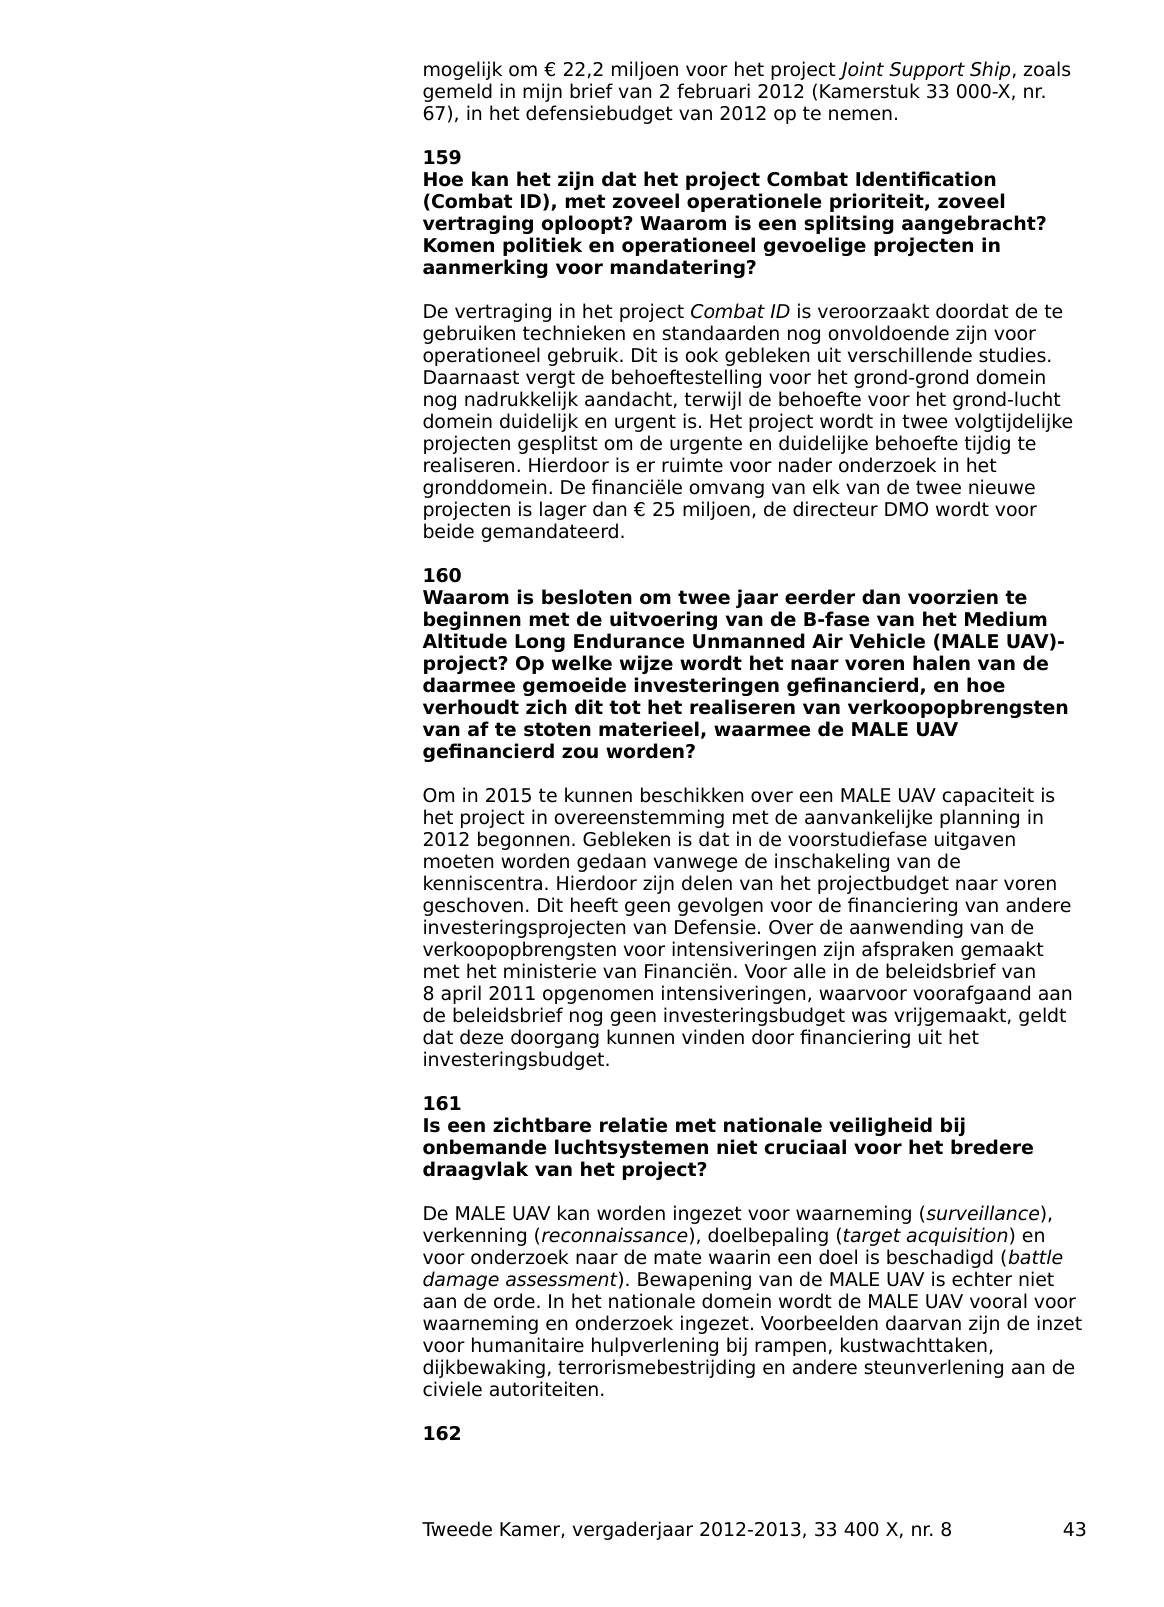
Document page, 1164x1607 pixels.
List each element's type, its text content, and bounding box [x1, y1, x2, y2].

text Hoe kan het zijn dat het project Combat Identification (Combat ID), met zoveel operationele prioriteit, zoveel vertraging oploopt? Waarom is een splitsing aangebracht? Komen politiek en operationeel gevoelige projecten in aanmerking voor mandatering? [422, 169, 1087, 279]
text 160 [422, 565, 1087, 587]
text 162 [422, 1423, 1087, 1445]
text mogelijk om € 22,2 miljoen voor het project Joint Support Ship, zoals gemeld in mijn brief van 2 februari 2012 (Kamerstuk 33 000-X, nr. 67), in het defensiebudget van 2012 op te nemen. [422, 59, 1087, 125]
text 161 [422, 1093, 1087, 1115]
text 159 [422, 147, 1087, 169]
text Waarom is besloten om twee jaar eerder dan voorzien te beginnen met de uitvoering van de B-fase van het Medium Altitude Long Endurance Unmanned Air Vehicle (MALE UAV)-project? Op welke wijze wordt het naar voren halen van de daarmee gemoeide investeringen gefinancierd, en hoe verhoudt zich dit tot het realiseren van verkoopopbrengsten van af te stoten materieel, waarmee de MALE UAV gefinancierd zou worden? [422, 587, 1087, 763]
text Is een zichtbare relatie met nationale veiligheid bij onbemande luchtsystemen niet cruciaal voor het bredere draagvlak van het project? [422, 1115, 1087, 1181]
text De vertraging in het project Combat ID is veroorzaakt doordat de te gebruiken technieken en standaarden nog onvoldoende zijn voor operationeel gebruik. Dit is ook gebleken uit verschillende studies. Daarnaast vergt de behoeftestelling voor het grond-grond domein nog nadrukkelijk aandacht, terwijl de behoefte voor het grond-lucht domein duidelijk en urgent is. Het project wordt in twee volgtijdelijke projecten gesplitst om de urgente en duidelijke behoefte tijdig te realiseren. Hierdoor is er ruimte voor nader onderzoek in het gronddomein. De financiële omvang van elk van de twee nieuwe projecten is lager dan € 25 miljoen, de directeur DMO wordt voor beide gemandateerd. [422, 301, 1087, 543]
text Om in 2015 te kunnen beschikken over een MALE UAV capaciteit is het project in overeenstemming met de aanvankelijke planning in 2012 begonnen. Gebleken is dat in de voorstudiefase uitgaven moeten worden gedaan vanwege de inschakeling van de kenniscentra. Hierdoor zijn delen van het projectbudget naar voren geschoven. Dit heeft geen gevolgen voor de financiering van andere investeringsprojecten van Defensie. Over de aanwending van de verkoopopbrengsten voor intensiveringen zijn afspraken gemaakt met het ministerie van Financiën. Voor alle in de beleidsbrief van 8 april 2011 opgenomen intensiveringen, waarvoor voorafgaand aan de beleidsbrief nog geen investeringsbudget was vrijgemaakt, geldt dat deze doorgang kunnen vinden door financiering uit het investeringsbudget. [422, 785, 1087, 1071]
text De MALE UAV kan worden ingezet voor waarneming (surveillance), verkenning (reconnaissance), doelbepaling (target acquisition) en voor onderzoek naar de mate waarin een doel is beschadigd (battle damage assessment). Bewapening van de MALE UAV is echter niet aan de orde. In het nationale domein wordt de MALE UAV vooral voor waarneming en onderzoek ingezet. Voorbeelden daarvan zijn de inzet voor humanitaire hulpverlening bij rampen, kustwachttaken, dijkbewaking, terrorismebestrijding en andere steunverlening aan de civiele autoriteiten. [422, 1203, 1087, 1401]
